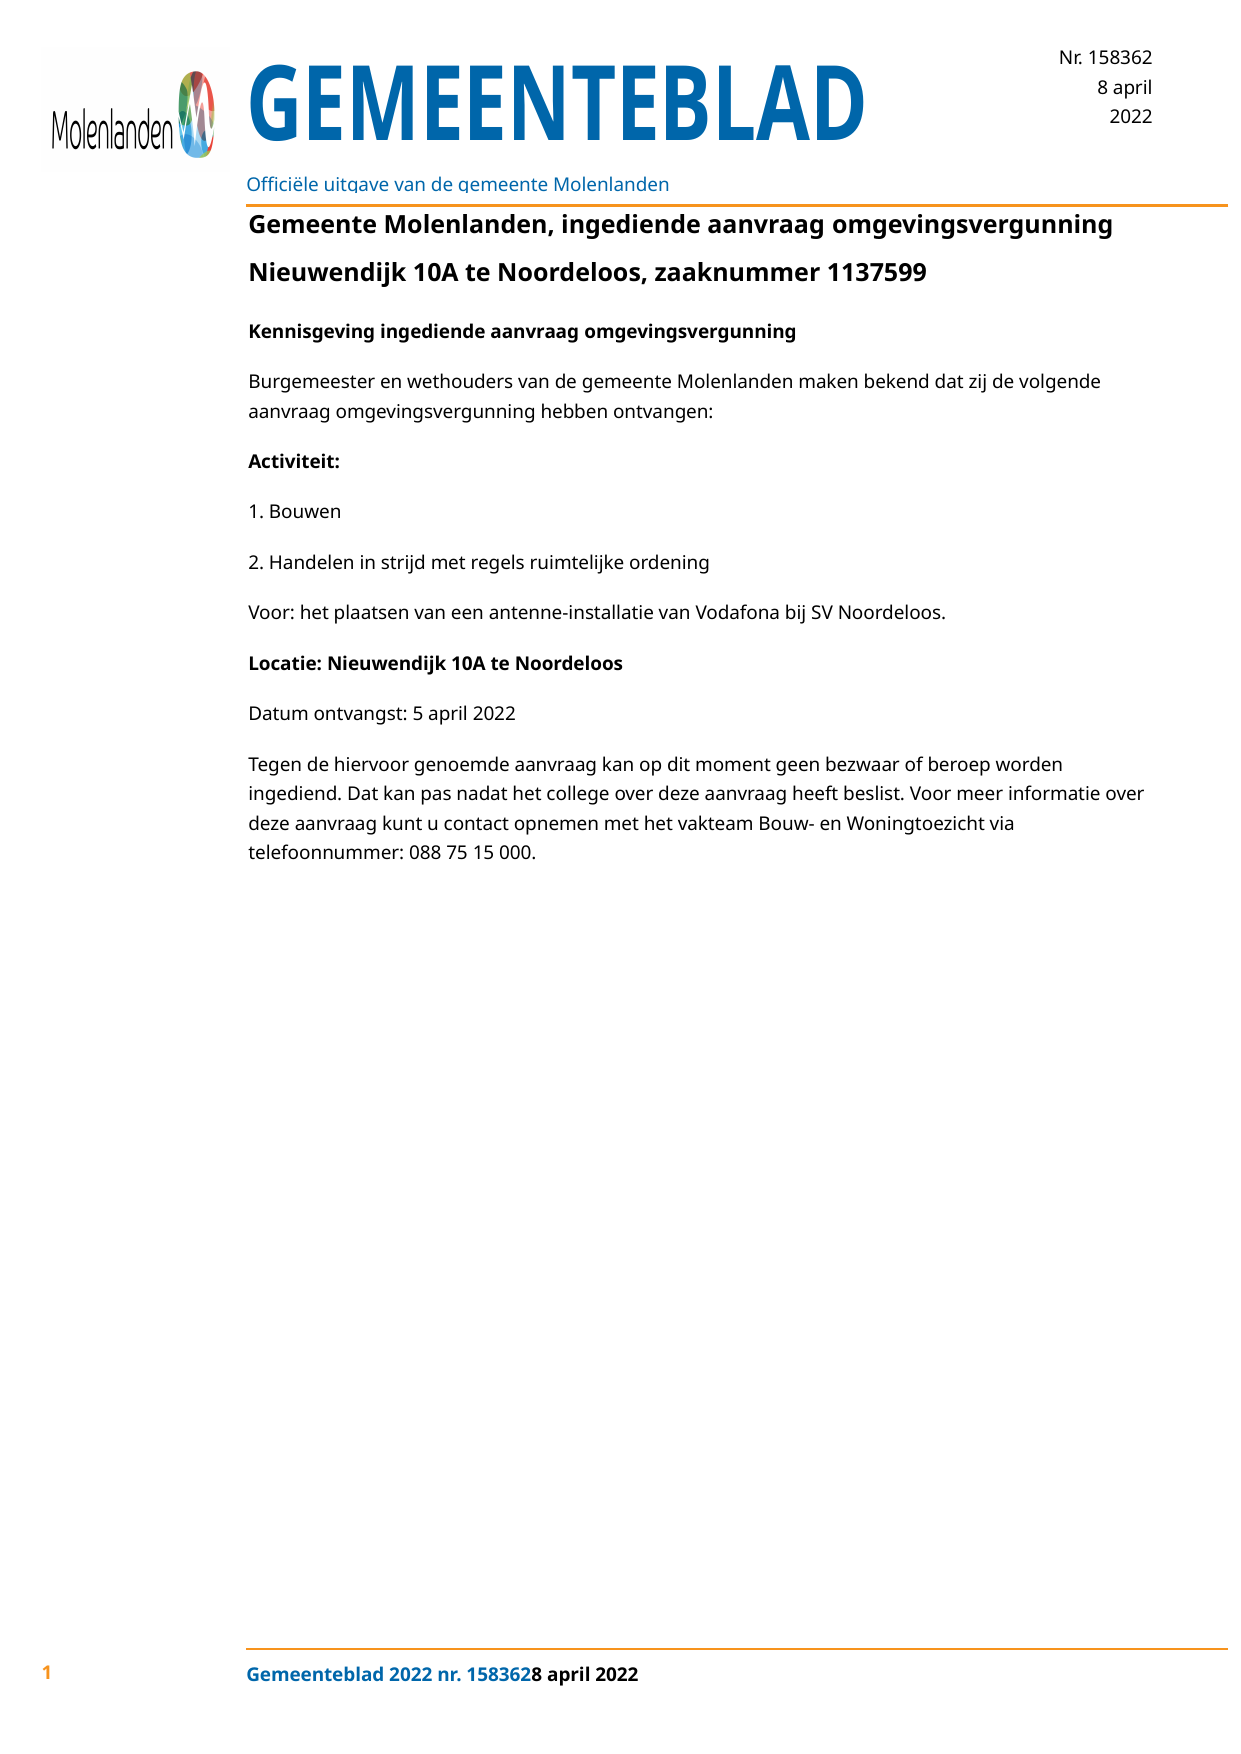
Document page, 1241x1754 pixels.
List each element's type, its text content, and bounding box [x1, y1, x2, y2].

picture [41, 47, 231, 172]
text Activiteit: [248, 448, 1152, 474]
text Kennisgeving ingediende aanvraag omgevingsvergunning [248, 318, 1152, 344]
text Tegen de hiervoor genoemde aanvraag kan op dit moment geen bezwaar of beroep worden ingediend. Dat kan pas nadat het college over deze aanvraag heeft beslist. Voor meer informatie over deze aanvraag kunt u contact opnemen met het vakteam Bouw- en Woningtoezicht via telefoonnummer: 088 75 15 000. [248, 751, 1152, 865]
text Gemeente Molenlanden, ingediende aanvraag omgevingsvergunning Nieuwendijk 10A te Noordeloos, zaaknummer 1137599 [248, 207, 1152, 288]
text Datum ontvangst: 5 april 2022 [248, 700, 1152, 726]
text Voor: het plaatsen van een antenne-installatie van Vodafona bij SV Noordeloos. [248, 599, 1152, 625]
text Burgemeester en wethouders van de gemeente Molenlanden maken bekend dat zij de volgende aanvraag omgevingsvergunning hebben ontvangen: [248, 368, 1152, 424]
text 1. Bouwen [248, 499, 1152, 524]
text Locatie: Nieuwendijk 10A te Noordeloos [248, 650, 1152, 676]
text 2. Handelen in strijd met regels ruimtelijke ordening [248, 549, 1152, 575]
